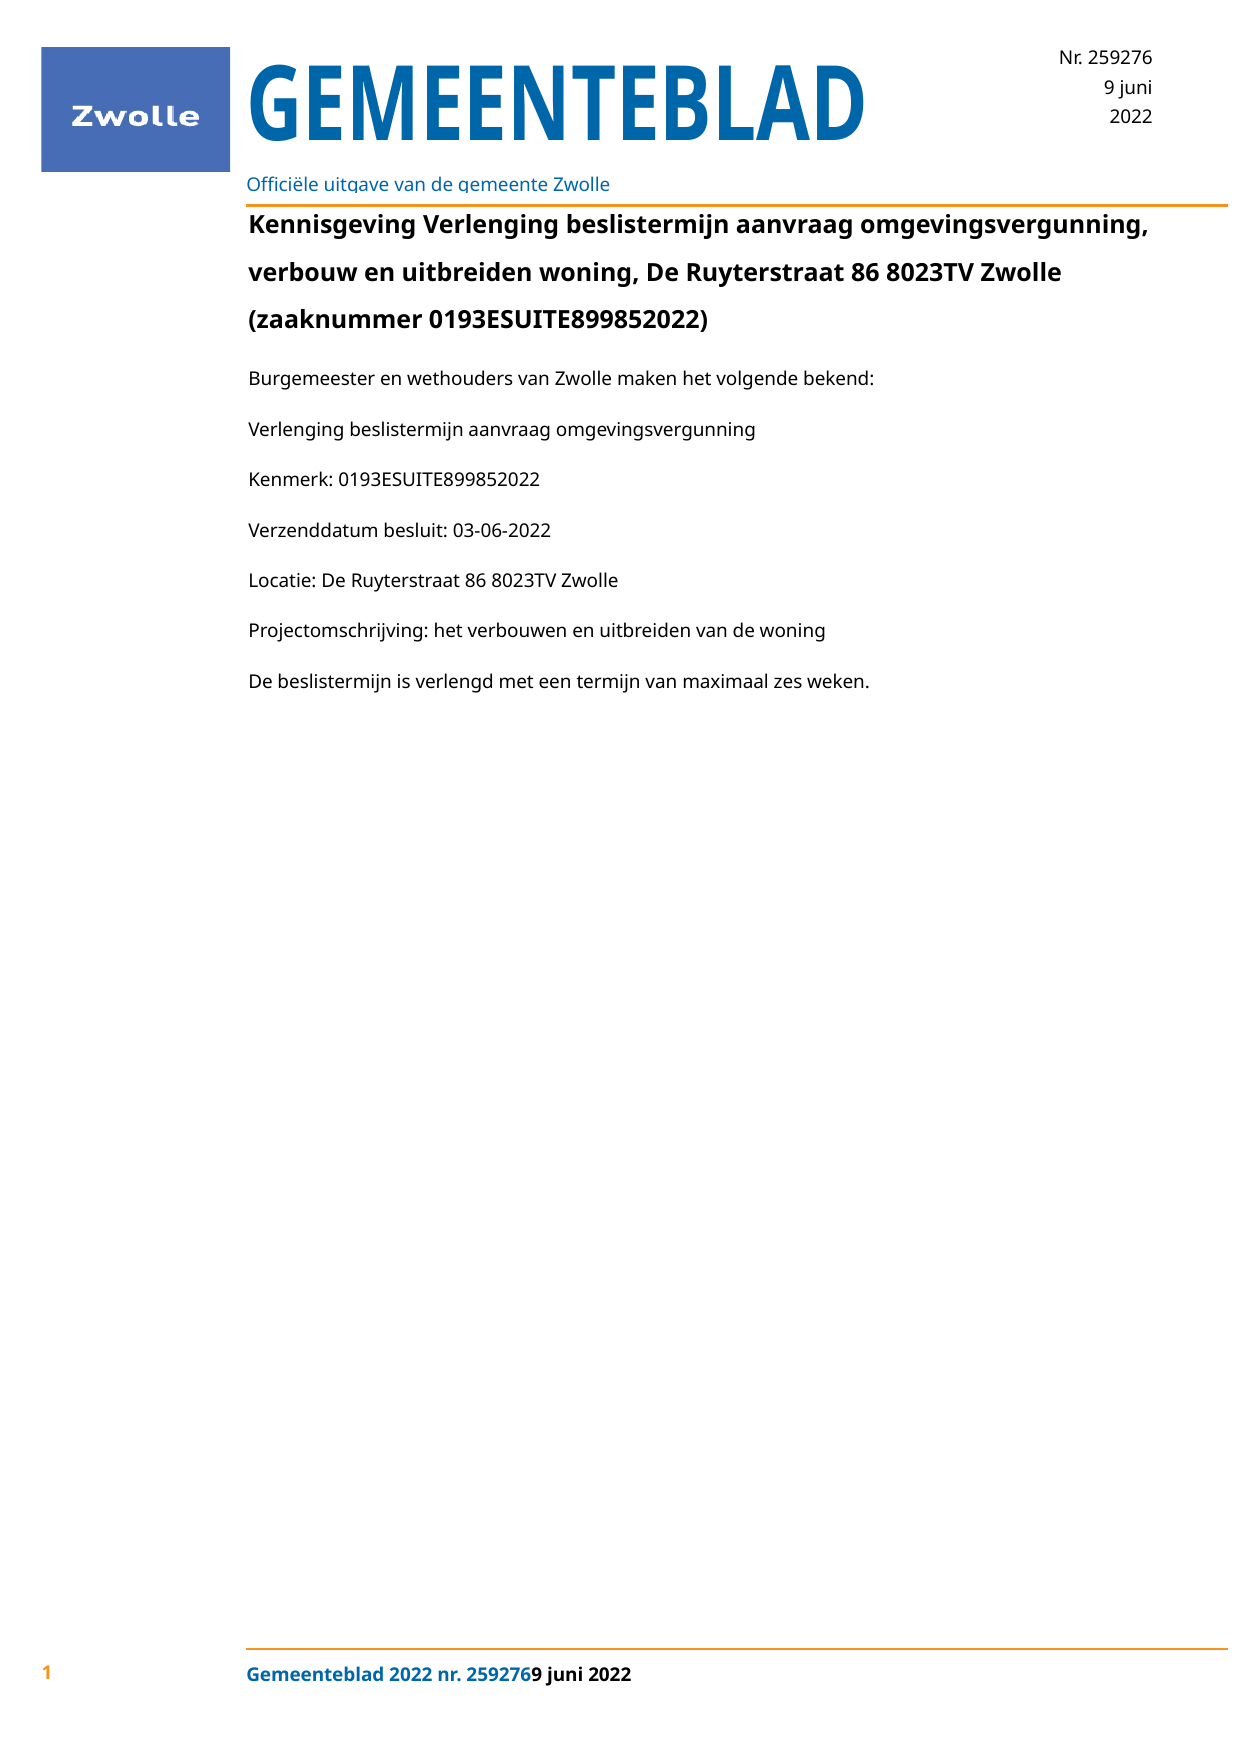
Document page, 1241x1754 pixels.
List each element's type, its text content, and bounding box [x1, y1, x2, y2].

text De beslistermijn is verlengd met een termijn van maximaal zes weken. [248, 668, 1152, 694]
text Verlenging beslistermijn aanvraag omgevingsvergunning [248, 416, 1152, 442]
text Kenmerk: 0193ESUITE899852022 [248, 466, 1152, 492]
text Locatie: De Ruyterstraat 86 8023TV Zwolle [248, 567, 1152, 593]
text Verzenddatum besluit: 03-06-2022 [248, 517, 1152, 542]
text Kennisgeving Verlenging beslistermijn aanvraag omgevingsvergunning, verbouw en uitbreiden woning, De Ruyterstraat 86 8023TV Zwolle (zaaknummer 0193ESUITE899852022) [248, 207, 1152, 336]
picture [41, 47, 231, 172]
text Projectomschrijving: het verbouwen en uitbreiden van de woning [248, 618, 1152, 643]
text Burgemeester en wethouders van Zwolle maken het volgende bekend: [248, 366, 1152, 391]
